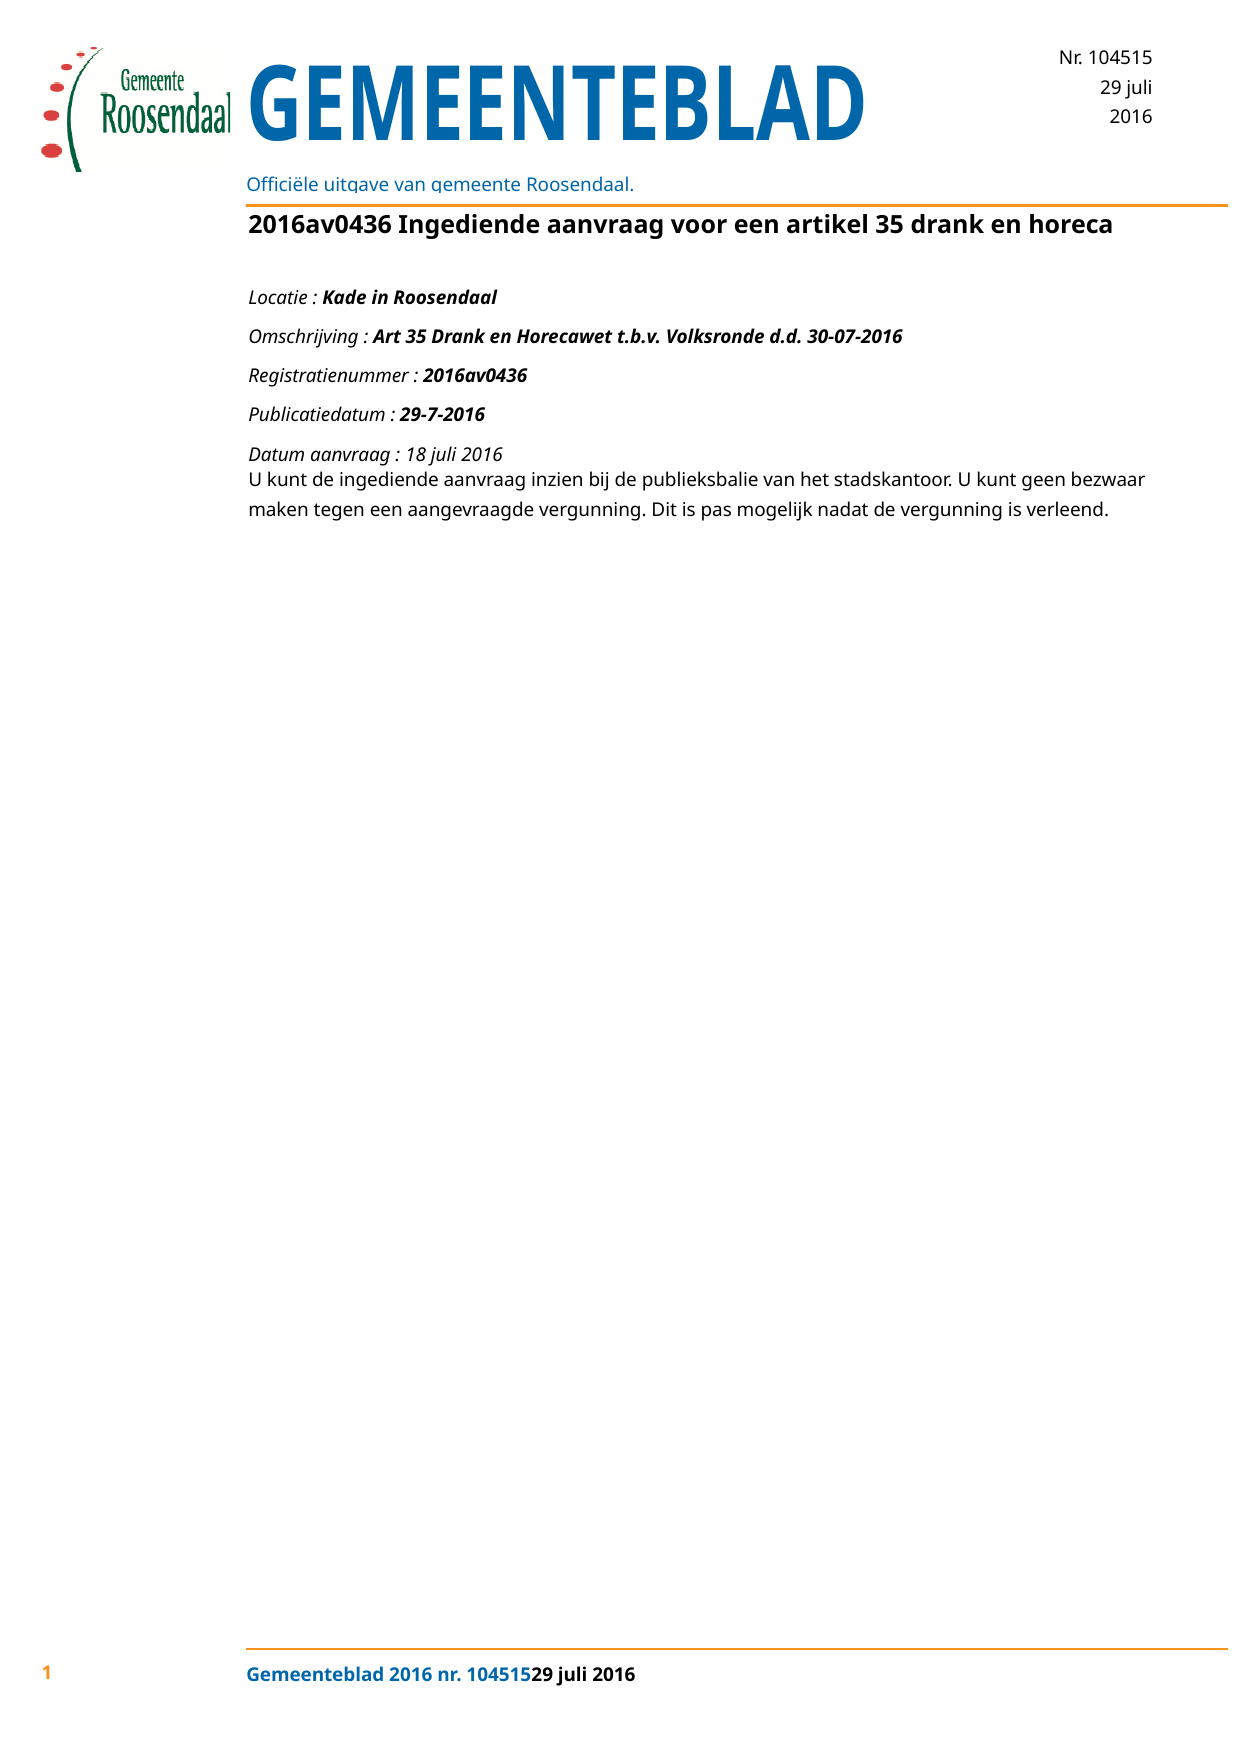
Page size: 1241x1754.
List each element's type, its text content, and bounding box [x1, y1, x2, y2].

text Datum aanvraag : 18 juli 2016 [248, 441, 1152, 467]
text U kunt de ingediende aanvraag inzien bij de publieksbalie van het stadskantoor. U kunt geen bezwaar maken tegen een aangevraagde vergunning. Dit is pas mogelijk nadat de vergunning is verleend. [248, 467, 1152, 522]
text Registratienummer : 2016av0436 [248, 362, 1152, 388]
text Omschrijving : Art 35 Drank en Horecawet t.b.v. Volksronde d.d. 30-07-2016 [248, 323, 1152, 349]
text Publicatiedatum : 29-7-2016 [248, 402, 1152, 427]
text Locatie : Kade in Roosendaal [248, 284, 1152, 309]
picture [41, 47, 231, 172]
text 2016av0436 Ingediende aanvraag voor een artikel 35 drank en horeca [248, 207, 1152, 241]
